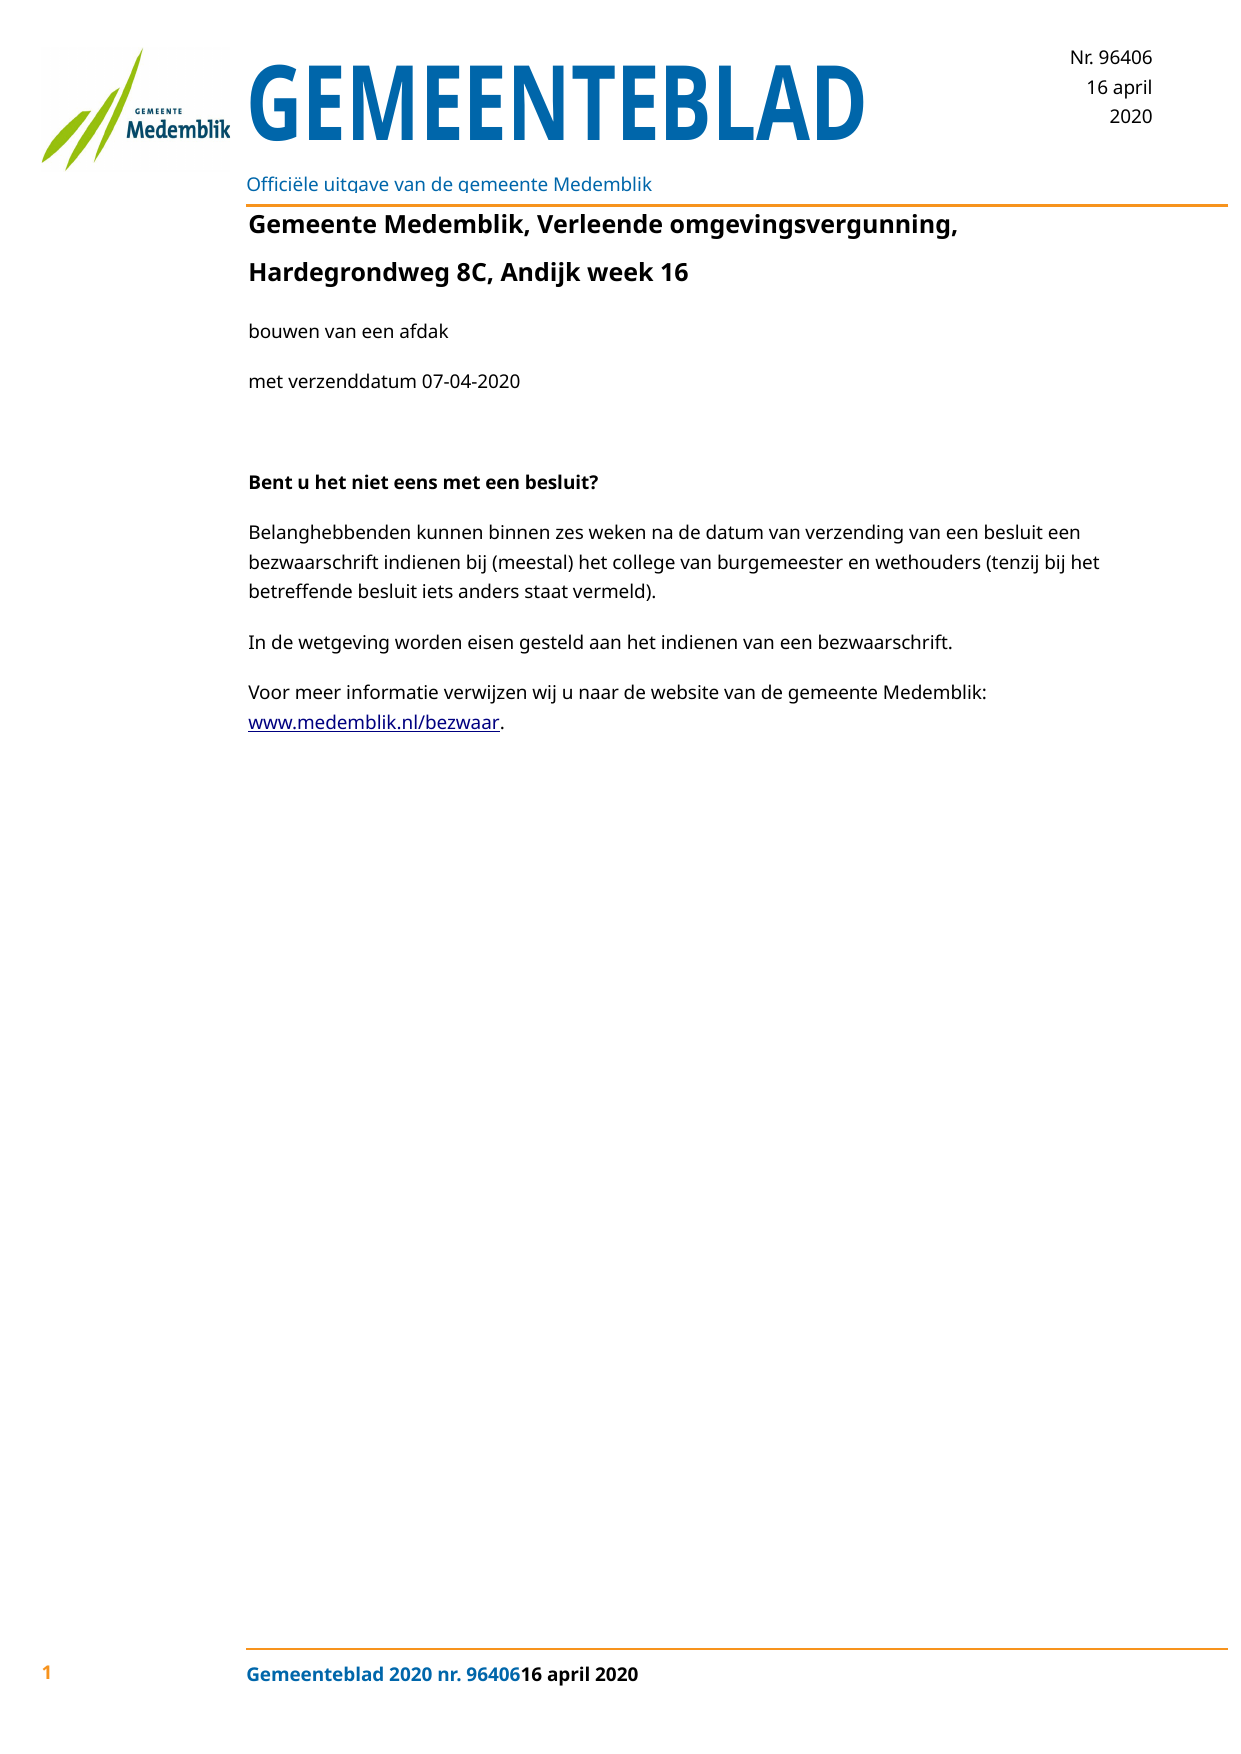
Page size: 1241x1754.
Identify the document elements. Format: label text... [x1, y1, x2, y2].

text Gemeente Medemblik, Verleende omgevingsvergunning, Hardegrondweg 8C, Andijk week 16 [248, 207, 1152, 288]
text Voor meer informatie verwijzen wij u naar de website van de gemeente Medemblik: www.medemblik.nl/bezwaar. [248, 679, 1152, 735]
text bouwen van een afdak [248, 318, 1152, 344]
text met verzenddatum 07-04-2020 [248, 368, 1152, 394]
text Belanghebbenden kunnen binnen zes weken na de datum van verzending van een besluit een bezwaarschrift indienen bij (meestal) het college van burgemeester en wethouders (tenzij bij het betreffende besluit iets anders staat vermeld). [248, 519, 1152, 604]
text Bent u het niet eens met een besluit? [248, 469, 1152, 495]
text In de wetgeving worden eisen gesteld aan het indienen van een bezwaarschrift. [248, 629, 1152, 655]
picture [41, 47, 231, 172]
